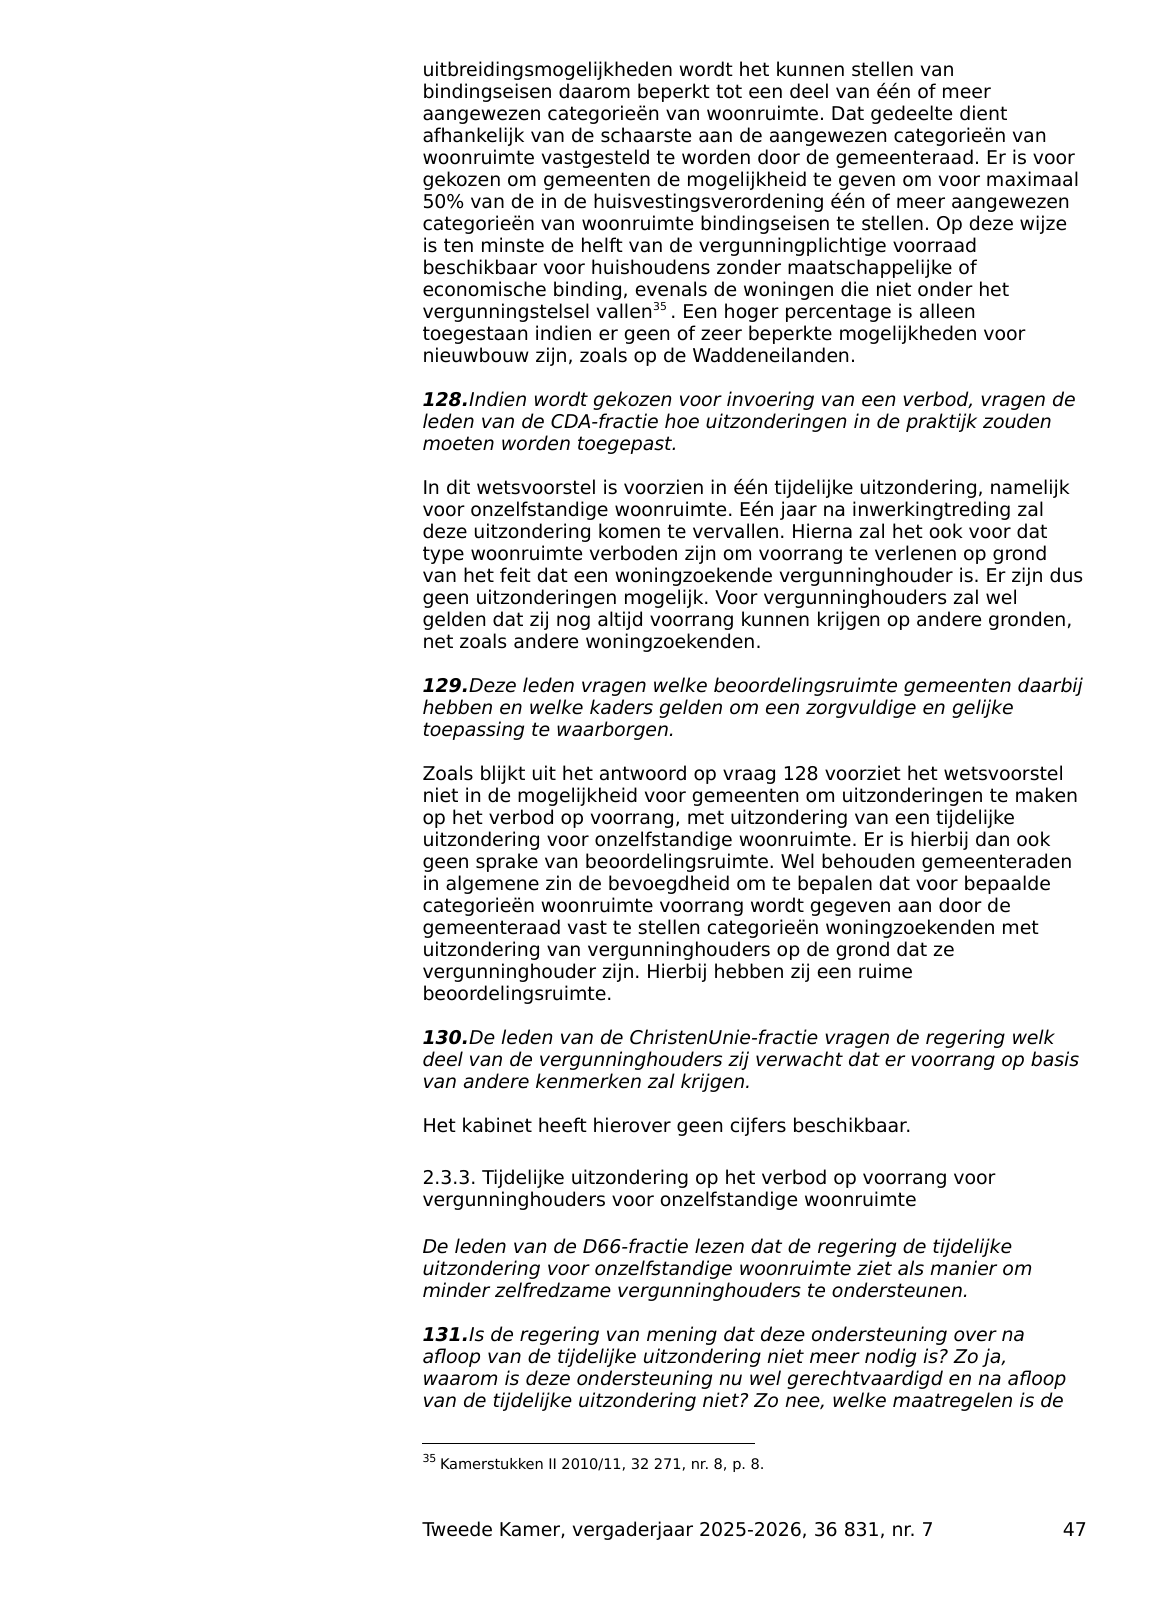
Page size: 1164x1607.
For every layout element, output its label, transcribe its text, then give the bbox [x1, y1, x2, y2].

text In dit wetsvoorstel is voorzien in één tijdelijke uitzondering, namelijk voor onzelfstandige woonruimte. Eén jaar na inwerkingtreding zal deze uitzondering komen te vervallen. Hierna zal het ook voor dat type woonruimte verboden zijn om voorrang te verlenen op grond van het feit dat een woningzoekende vergunninghouder is. Er zijn dus geen uitzonderingen mogelijk. Voor vergunninghouders zal wel gelden dat zij nog altijd voorrang kunnen krijgen op andere gronden, net zoals andere woningzoekenden. [422, 477, 1087, 653]
text Kamerstukken II 2010/11, 32 271, nr. 8, p. 8. [422, 1452, 1087, 1474]
text Het kabinet heeft hierover geen cijfers beschikbaar. [422, 1115, 1087, 1137]
text 128.Indien wordt gekozen voor invoering van een verbod, vragen de leden van de CDA-fractie hoe uitzonderingen in de praktijk zouden moeten worden toegepast. [422, 389, 1087, 455]
subtitle 2.3.3. Tijdelijke uitzondering op het verbod op voorrang voor vergunninghouders voor onzelfstandige woonruimte [422, 1167, 1087, 1211]
text uitbreidingsmogelijkheden wordt het kunnen stellen van bindingseisen daarom beperkt tot een deel van één of meer aangewezen categorieën van woonruimte. Dat gedeelte dient afhankelijk van de schaarste aan de aangewezen categorieën van woonruimte vastgesteld te worden door de gemeenteraad. Er is voor gekozen om gemeenten de mogelijkheid te geven om voor maximaal 50% van de in de huisvestingsverordening één of meer aangewezen categorieën van woonruimte bindingseisen te stellen. Op deze wijze is ten minste de helft van de vergunningplichtige voorraad beschikbaar voor huishoudens zonder maatschappelijke of economische binding, evenals de woningen die niet onder het vergunningstelsel vallen. Een hoger percentage is alleen toegestaan indien er geen of zeer beperkte mogelijkheden voor nieuwbouw zijn, zoals op de Waddeneilanden. [422, 59, 1087, 367]
text 129.Deze leden vragen welke beoordelingsruimte gemeenten daarbij hebben en welke kaders gelden om een zorgvuldige en gelijke toepassing te waarborgen. [422, 675, 1087, 741]
text 131.Is de regering van mening dat deze ondersteuning over na afloop van de tijdelijke uitzondering niet meer nodig is? Zo ja, waarom is deze ondersteuning nu wel gerechtvaardigd en na afloop van de tijdelijke uitzondering niet? Zo nee, welke maatregelen is de [422, 1324, 1087, 1412]
text 130.De leden van de ChristenUnie-fractie vragen de regering welk deel van de vergunninghouders zij verwacht dat er voorrang op basis van andere kenmerken zal krijgen. [422, 1027, 1087, 1093]
text Zoals blijkt uit het antwoord op vraag 128 voorziet het wetsvoorstel niet in de mogelijkheid voor gemeenten om uitzonderingen te maken op het verbod op voorrang, met uitzondering van een tijdelijke uitzondering voor onzelfstandige woonruimte. Er is hierbij dan ook geen sprake van beoordelingsruimte. Wel behouden gemeenteraden in algemene zin de bevoegdheid om te bepalen dat voor bepaalde categorieën woonruimte voorrang wordt gegeven aan door de gemeenteraad vast te stellen categorieën woningzoekenden met uitzondering van vergunninghouders op de grond dat ze vergunninghouder zijn. Hierbij hebben zij een ruime beoordelingsruimte. [422, 763, 1087, 1005]
text De leden van de D66-fractie lezen dat de regering de tijdelijke uitzondering voor onzelfstandige woonruimte ziet als manier om minder zelfredzame vergunninghouders te ondersteunen. [422, 1236, 1087, 1302]
